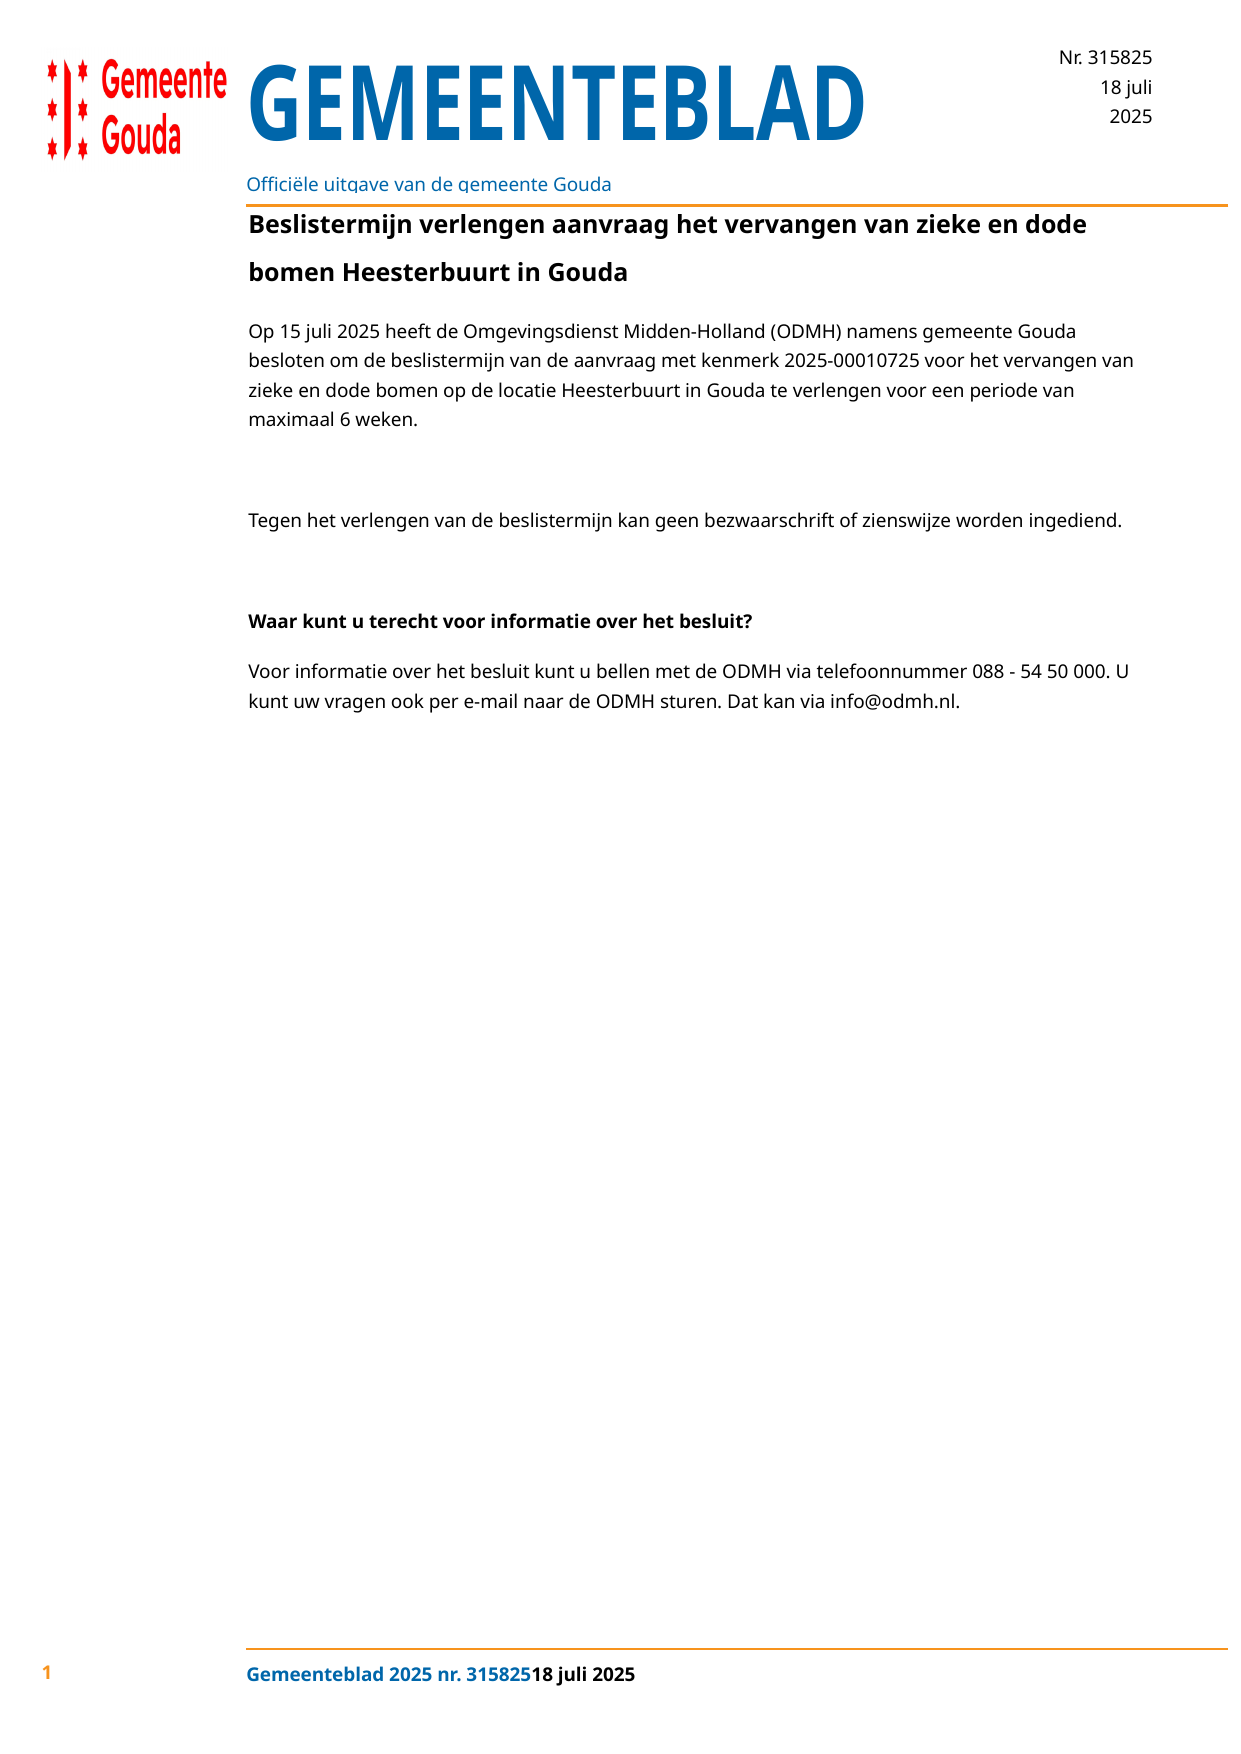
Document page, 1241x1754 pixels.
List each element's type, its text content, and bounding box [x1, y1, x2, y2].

text Voor informatie over het besluit kunt u bellen met de ODMH via telefoonnummer 088 - 54 50 000. U kunt uw vragen ook per e-mail naar de ODMH sturen. Dat kan via info@odmh.nl. [248, 659, 1152, 714]
text Op 15 juli 2025 heeft de Omgevingsdienst Midden-Holland (ODMH) namens gemeente Gouda besloten om de beslistermijn van de aanvraag met kenmerk 2025-00010725 voor het vervangen van zieke en dode bomen op de locatie Heesterbuurt in Gouda te verlengen voor een periode van maximaal 6 weken. [248, 318, 1152, 432]
text Tegen het verlengen van de beslistermijn kan geen bezwaarschrift of zienswijze worden ingediend. [248, 507, 1152, 533]
picture [41, 47, 231, 172]
text Waar kunt u terecht voor informatie over het besluit? [248, 608, 1152, 634]
text Beslistermijn verlengen aanvraag het vervangen van zieke en dode bomen Heesterbuurt in Gouda [248, 207, 1152, 288]
